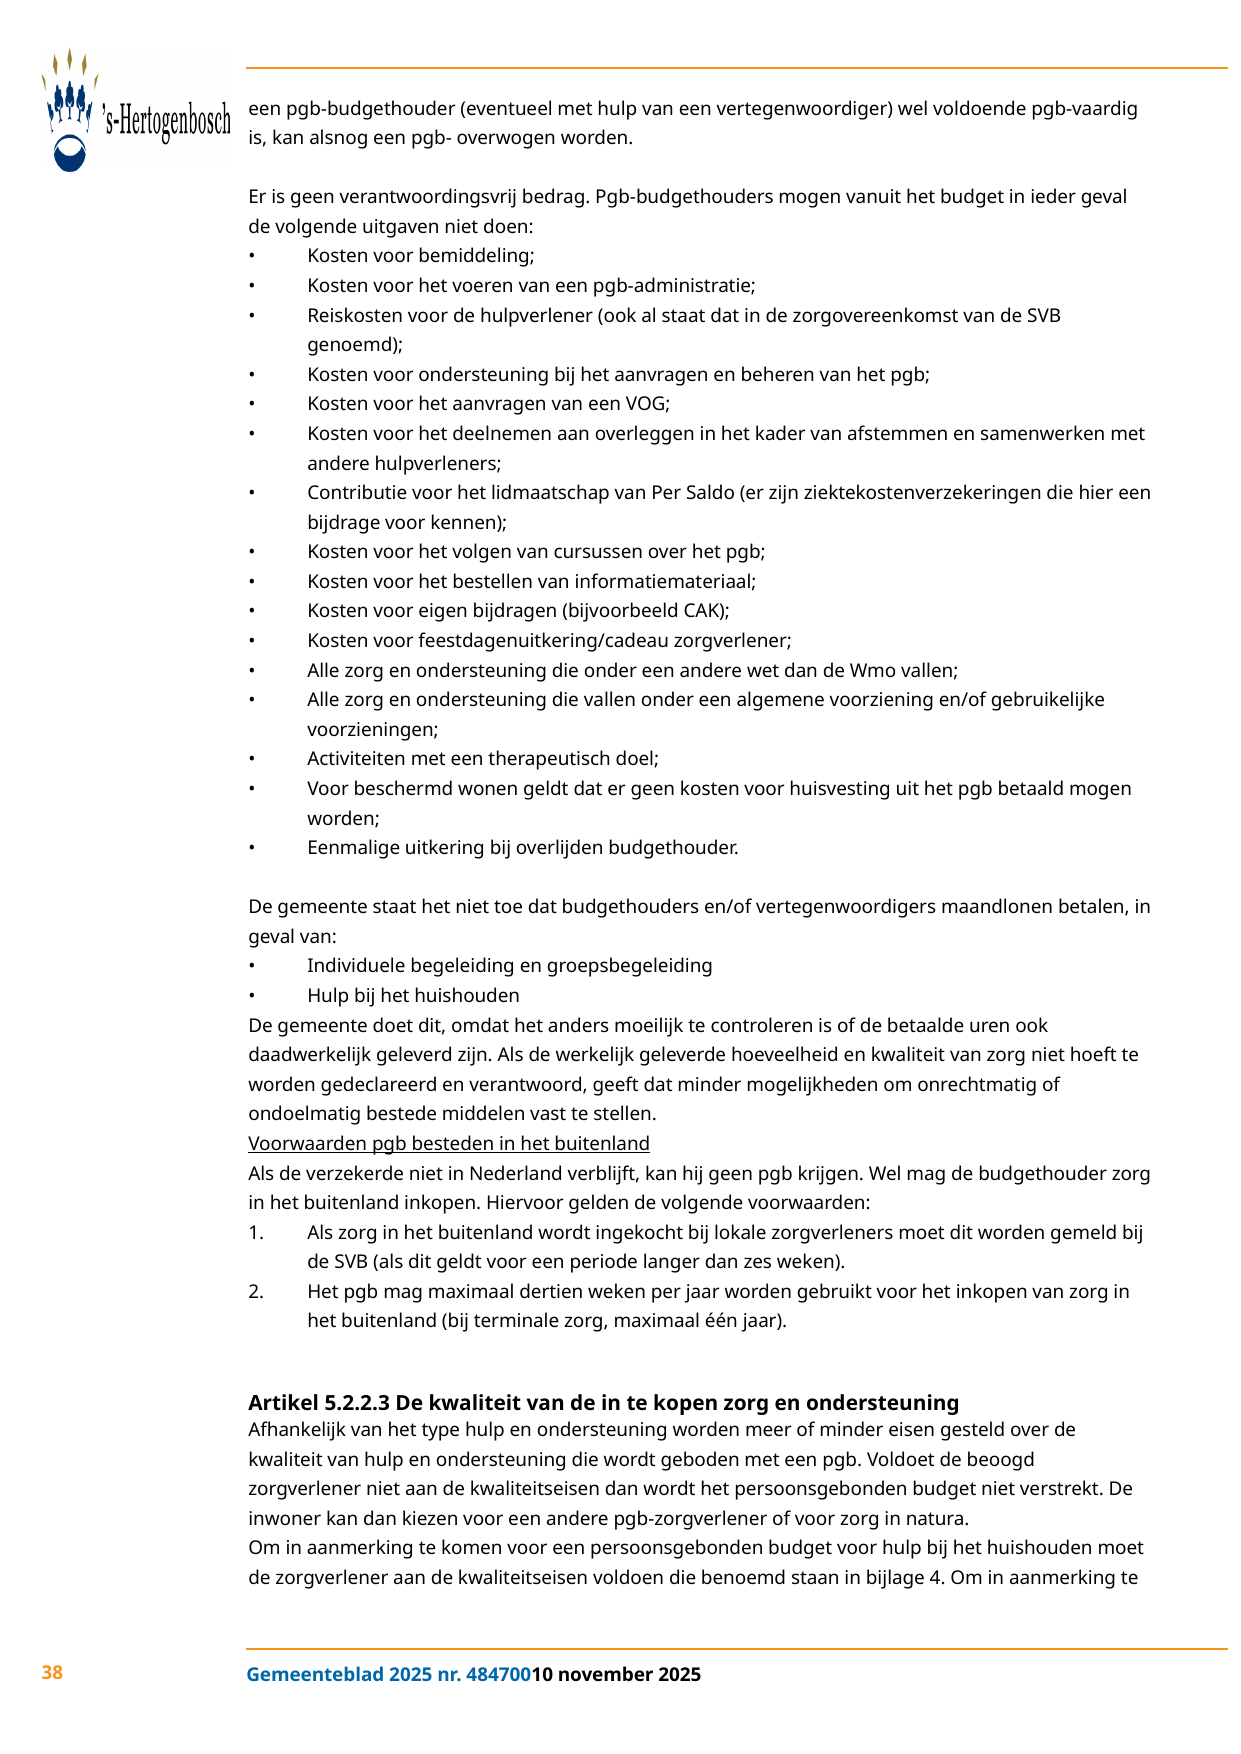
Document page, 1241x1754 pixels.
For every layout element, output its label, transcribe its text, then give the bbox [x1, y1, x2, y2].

list Kosten voor het bestellen van informatiemateriaal; [248, 568, 1152, 594]
list Eenmalige uitkering bij overlijden budgethouder. [248, 834, 1152, 860]
text Afhankelijk van het type hulp en ondersteuning worden meer of minder eisen gesteld over de kwaliteit van hulp en ondersteuning die wordt geboden met een pgb. Voldoet de beoogd zorgverlener niet aan de kwaliteitseisen dan wordt het persoonsgebonden budget niet verstrekt. De inwoner kan dan kiezen voor een andere pgb-zorgverlener of voor zorg in natura. [248, 1416, 1152, 1531]
list Reiskosten voor de hulpverlener (ook al staat dat in de zorgovereenkomst van de SVB genoemd); [248, 302, 1152, 357]
list Als zorg in het buitenland wordt ingekocht bij lokale zorgverleners moet dit worden gemeld bij de SVB (als dit geldt voor een periode langer dan zes weken). [248, 1219, 1152, 1274]
text Er is geen verantwoordingsvrij bedrag. Pgb-budgethouders mogen vanuit het budget in ieder geval de volgende uitgaven niet doen: [248, 183, 1152, 239]
text Om in aanmerking te komen voor een persoonsgebonden budget voor hulp bij het huishouden moet de zorgverlener aan de kwaliteitseisen voldoen die benoemd staan in bijlage 4. Om in aanmerking te [248, 1534, 1152, 1590]
text een pgb-budgethouder (eventueel met hulp van een vertegenwoordiger) wel voldoende pgb-vaardig is, kan alsnog een pgb- overwogen worden. [248, 95, 1152, 150]
list Hulp bij het huishouden [248, 982, 1152, 1008]
text Artikel 5.2.2.3 De kwaliteit van de in te kopen zorg en ondersteuning [248, 1388, 1152, 1416]
text Voorwaarden pgb besteden in het buitenland [248, 1130, 1152, 1156]
text Als de verzekerde niet in Nederland verblijft, kan hij geen pgb krijgen. Wel mag de budgethouder zorg in het buitenland inkopen. Hiervoor gelden de volgende voorwaarden: [248, 1160, 1152, 1215]
list Kosten voor eigen bijdragen (bijvoorbeeld CAK); [248, 598, 1152, 623]
list Voor beschermd wonen geldt dat er geen kosten voor huisvesting uit het pgb betaald mogen worden; [248, 775, 1152, 831]
text De gemeente doet dit, omdat het anders moeilijk te controleren is of de betaalde uren ook daadwerkelijk geleverd zijn. Als de werkelijk geleverde hoeveelheid en kwaliteit van zorg niet hoeft te worden gedeclareerd en verantwoord, geeft dat minder mogelijkheden om onrechtmatig of ondoelmatig bestede middelen vast te stellen. [248, 1012, 1152, 1126]
list Kosten voor ondersteuning bij het aanvragen en beheren van het pgb; [248, 361, 1152, 387]
list Alle zorg en ondersteuning die onder een andere wet dan de Wmo vallen; [248, 657, 1152, 683]
list Kosten voor het deelnemen aan overleggen in het kader van afstemmen en samenwerken met andere hulpverleners; [248, 420, 1152, 476]
list Kosten voor feestdagenuitkering/cadeau zorgverlener; [248, 627, 1152, 653]
list Individuele begeleiding en groepsbegeleiding [248, 953, 1152, 978]
list Activiteiten met een therapeutisch doel; [248, 746, 1152, 771]
list Kosten voor het voeren van een pgb-administratie; [248, 272, 1152, 298]
list Kosten voor het volgen van cursussen over het pgb; [248, 538, 1152, 564]
list Kosten voor bemiddeling; [248, 243, 1152, 268]
list Kosten voor het aanvragen van een VOG; [248, 391, 1152, 416]
picture [41, 47, 231, 172]
list Alle zorg en ondersteuning die vallen onder een algemene voorziening en/of gebruikelijke voorzieningen; [248, 686, 1152, 742]
list Contributie voor het lidmaatschap van Per Saldo (er zijn ziektekostenverzekeringen die hier een bijdrage voor kennen); [248, 479, 1152, 535]
list Het pgb mag maximaal dertien weken per jaar worden gebruikt voor het inkopen van zorg in het buitenland (bij terminale zorg, maximaal één jaar). [248, 1278, 1152, 1333]
text De gemeente staat het niet toe dat budgethouders en/of vertegenwoordigers maandlonen betalen, in geval van: [248, 893, 1152, 949]
